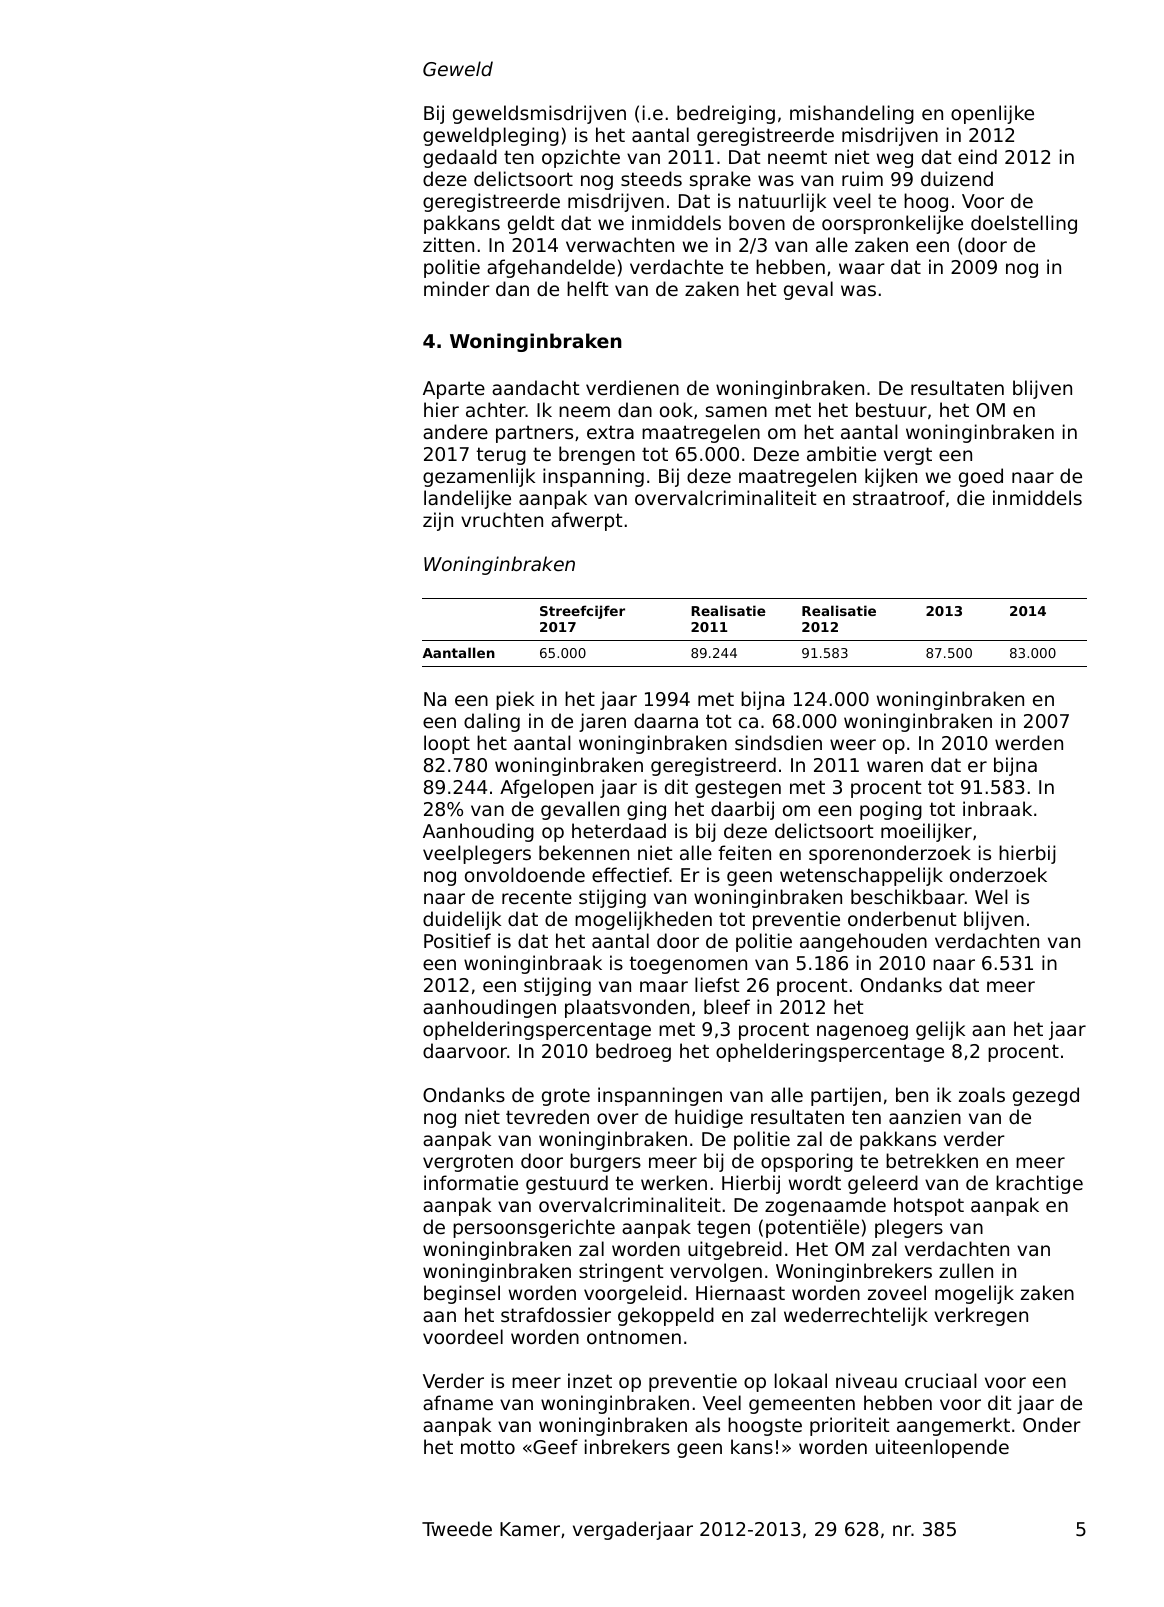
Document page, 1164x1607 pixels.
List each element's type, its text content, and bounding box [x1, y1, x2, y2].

table_header Realisatie 2011 [685, 599, 795, 640]
table_cell 89.244 [685, 641, 795, 666]
text Aparte aandacht verdienen de woninginbraken. De resultaten blijven hier achter. Ik neem dan ook, samen met het bestuur, het OM en andere partners, extra maatregelen om het aantal woninginbraken in 2017 terug te brengen tot 65.000. Deze ambitie vergt een gezamenlijk inspanning. Bij deze maatregelen kijken we goed naar de landelijke aanpak van overvalcriminaliteit en straatroof, die inmiddels zijn vruchten afwerpt. [422, 378, 1087, 532]
table_cell 83.000 [1003, 641, 1087, 666]
subtitle 4. Woninginbraken [422, 331, 1087, 353]
text Na een piek in het jaar 1994 met bijna 124.000 woninginbraken en een daling in de jaren daarna tot ca. 68.000 woninginbraken in 2007 loopt het aantal woninginbraken sindsdien weer op. In 2010 werden 82.780 woninginbraken geregistreerd. In 2011 waren dat er bijna 89.244. Afgelopen jaar is dit gestegen met 3 procent tot 91.583. In 28% van de gevallen ging het daarbij om een poging tot inbraak. Aanhouding op heterdaad is bij deze delictsoort moeilijker, veelplegers bekennen niet alle feiten en sporenonderzoek is hierbij nog onvoldoende effectief. Er is geen wetenschappelijk onderzoek naar de recente stijging van woninginbraken beschikbaar. Wel is duidelijk dat de mogelijkheden tot preventie onderbenut blijven. [422, 689, 1087, 931]
subtitle Geweld [422, 59, 1087, 81]
text Ondanks de grote inspanningen van alle partijen, ben ik zoals gezegd nog niet tevreden over de huidige resultaten ten aanzien van de aanpak van woninginbraken. De politie zal de pakkans verder vergroten door burgers meer bij de opsporing te betrekken en meer informatie gestuurd te werken. Hierbij wordt geleerd van de krachtige aanpak van overvalcriminaliteit. De zogenaamde hotspot aanpak en de persoonsgerichte aanpak tegen (potentiële) plegers van woninginbraken zal worden uitgebreid. Het OM zal verdachten van woninginbraken stringent vervolgen. Woninginbrekers zullen in beginsel worden voorgeleid. Hiernaast worden zoveel mogelijk zaken aan het strafdossier gekoppeld en zal wederrechtelijk verkregen voordeel worden ontnomen. [422, 1085, 1087, 1349]
table_header 2014 [1003, 599, 1087, 640]
table_header 2013 [920, 599, 1003, 640]
text Verder is meer inzet op preventie op lokaal niveau cruciaal voor een afname van woninginbraken. Veel gemeenten hebben voor dit jaar de aanpak van woninginbraken als hoogste prioriteit aangemerkt. Onder het motto «Geef inbrekers geen kans!» worden uiteenlopende [422, 1371, 1087, 1459]
table_header [657, 599, 684, 640]
table_cell 65.000 [533, 641, 657, 666]
subtitle Woninginbraken [422, 554, 1087, 576]
text Positief is dat het aantal door de politie aangehouden verdachten van een woninginbraak is toegenomen van 5.186 in 2010 naar 6.531 in 2012, een stijging van maar liefst 26 procent. Ondanks dat meer aanhoudingen plaatsvonden, bleef in 2012 het ophelderingspercentage met 9,3 procent nagenoeg gelijk aan het jaar daarvoor. In 2010 bedroeg het ophelderingspercentage 8,2 procent. [422, 931, 1087, 1063]
table_header [422, 599, 533, 640]
table_cell [657, 641, 684, 666]
table_cell 91.583 [795, 641, 919, 666]
text Bij geweldsmisdrijven (i.e. bedreiging, mishandeling en openlijke geweldpleging) is het aantal geregistreerde misdrijven in 2012 gedaald ten opzichte van 2011. Dat neemt niet weg dat eind 2012 in deze delictsoort nog steeds sprake was van ruim 99 duizend geregistreerde misdrijven. Dat is natuurlijk veel te hoog. Voor de pakkans geldt dat we inmiddels boven de oorspronkelijke doelstelling zitten. In 2014 verwachten we in 2/3 van alle zaken een (door de politie afgehandelde) verdachte te hebben, waar dat in 2009 nog in minder dan de helft van de zaken het geval was. [422, 103, 1087, 301]
table_cell Aantallen [422, 641, 533, 666]
table_header Streefcijfer 2017 [533, 599, 657, 640]
table_header Realisatie 2012 [795, 599, 919, 640]
table_cell 87.500 [920, 641, 1003, 666]
